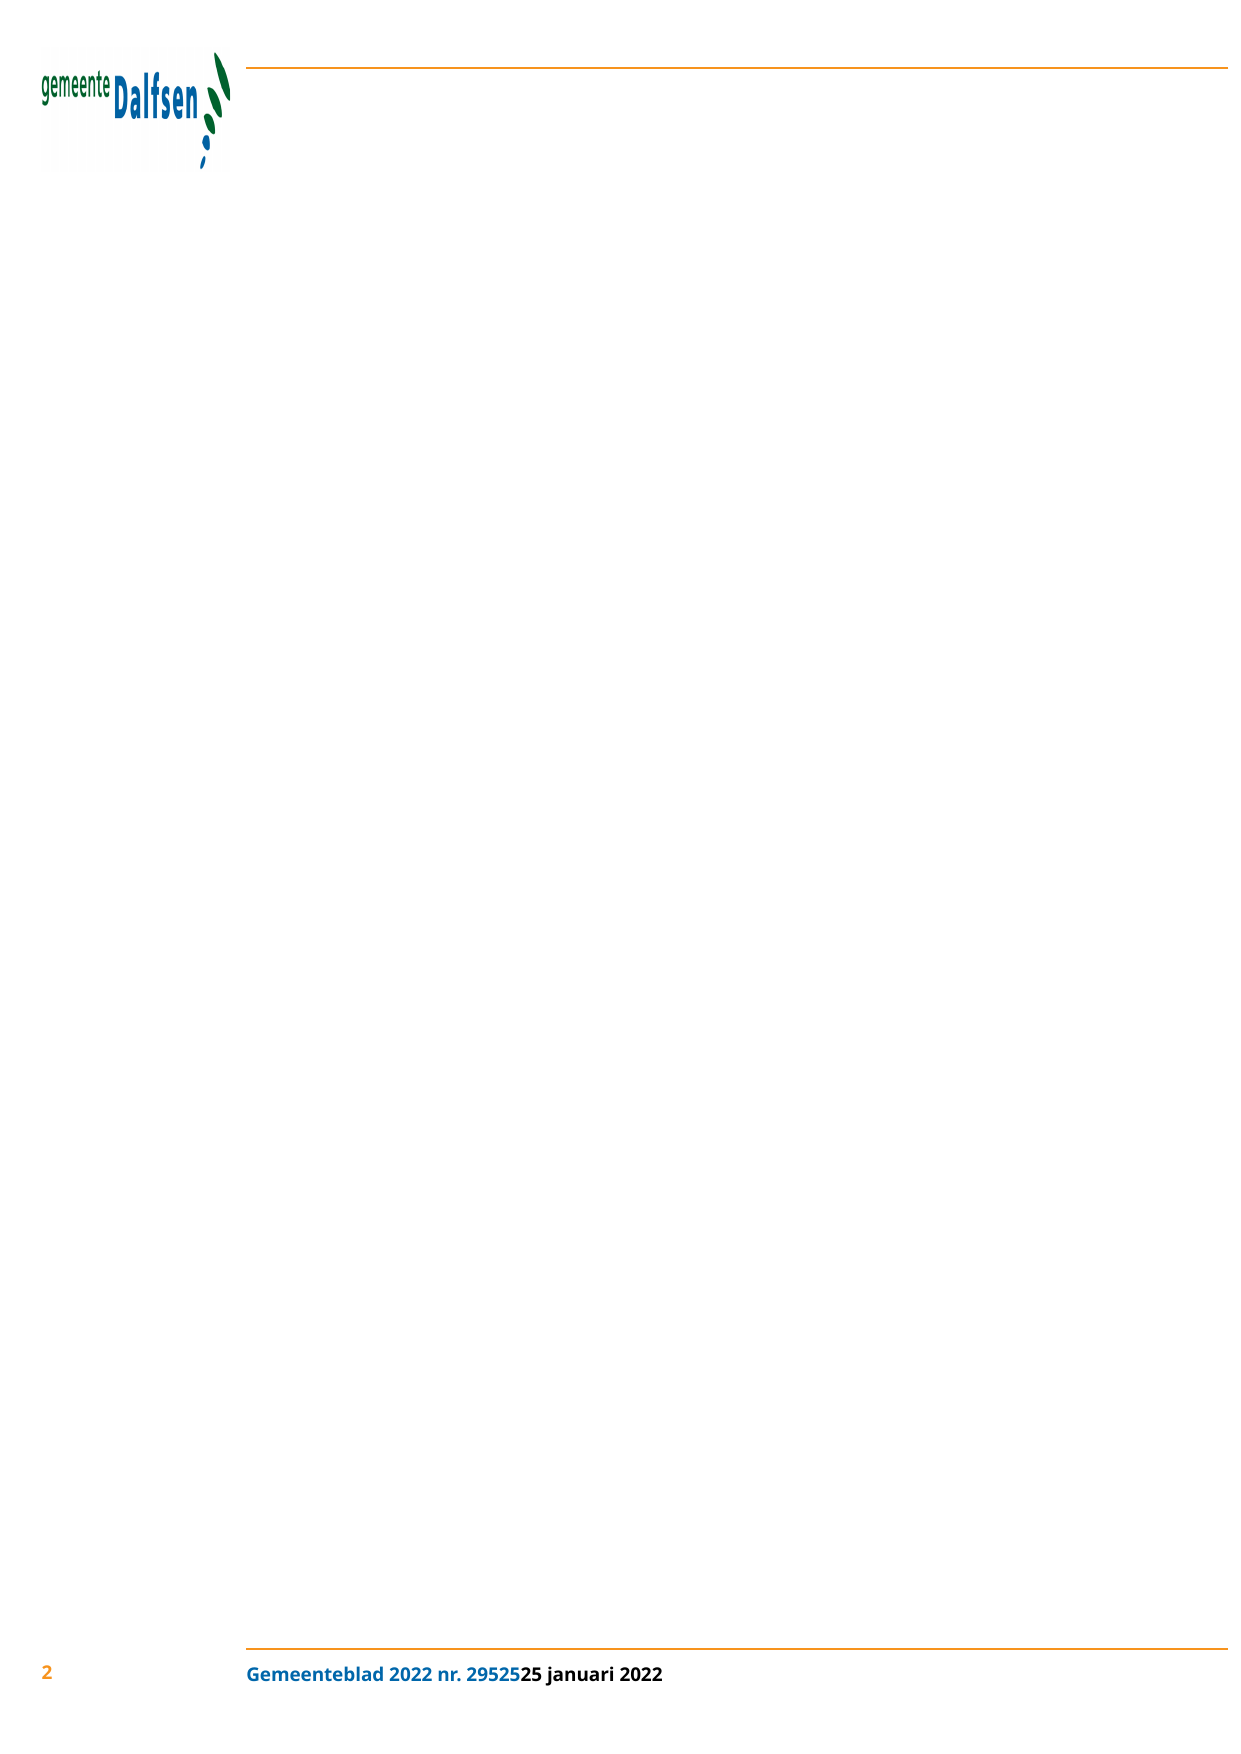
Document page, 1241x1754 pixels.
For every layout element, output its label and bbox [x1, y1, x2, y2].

picture [41, 47, 231, 172]
